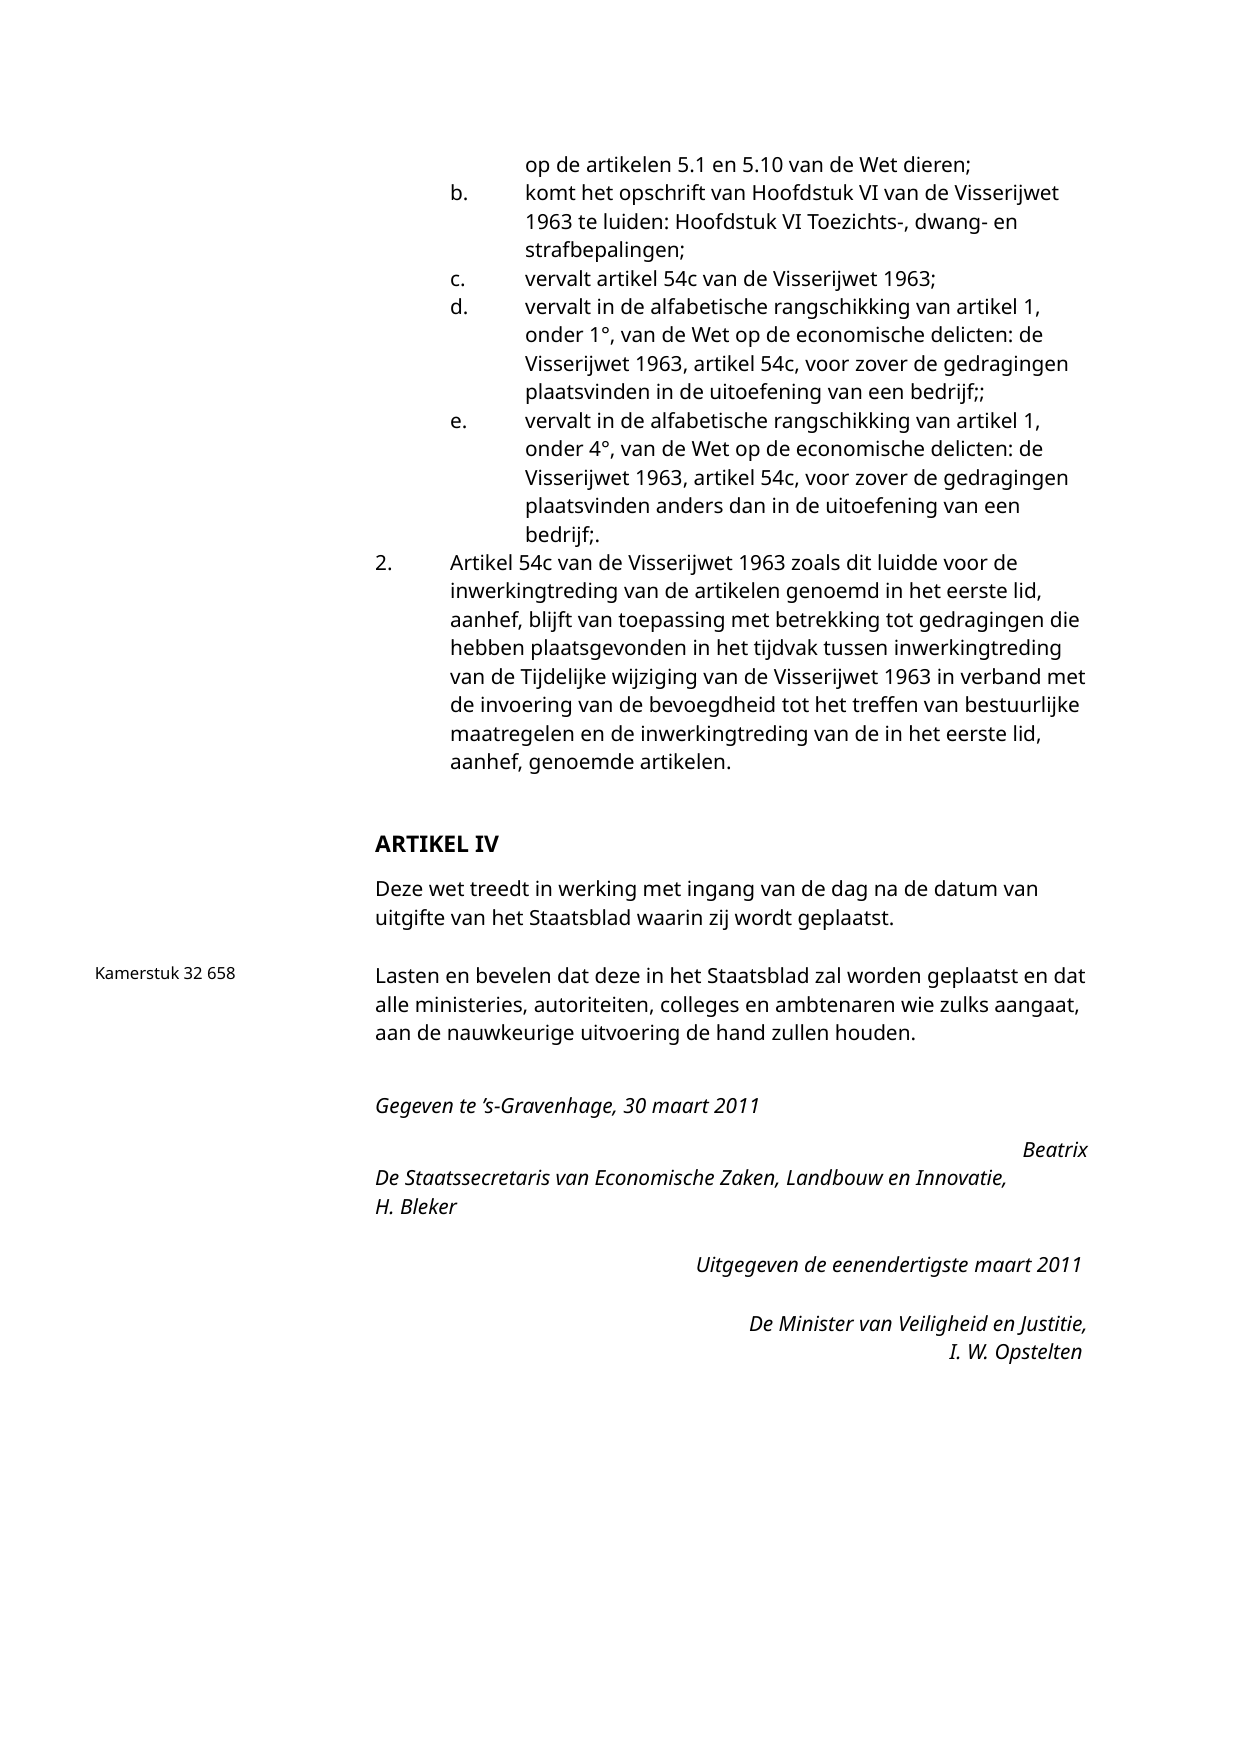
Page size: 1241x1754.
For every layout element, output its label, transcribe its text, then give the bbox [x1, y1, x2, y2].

text H. Bleker [375, 1192, 1090, 1220]
list Artikel 54c van de Visserijwet 1963 zoals dit luidde voor de inwerkingtreding van de artikelen genoemd in het eerste lid, aanhef, blijft van toepassing met betrekking tot gedragingen die hebben plaatsgevonden in het tijdvak tussen inwerkingtreding van de Tijdelijke wijziging van de Visserijwet 1963 in verband met de invoering van de bevoegdheid tot het treffen van bestuurlijke maatregelen en de inwerkingtreding van de in het eerste lid, aanhef, genoemde artikelen. [375, 548, 1090, 776]
text Gegeven te ’s-Gravenhage, 30 maart 2011 [375, 1092, 1090, 1120]
list komt het opschrift van Hoofdstuk VI van de Visserijwet 1963 te luiden: Hoofdstuk VI Toezichts-, dwang- en strafbepalingen; [450, 178, 1090, 264]
text Uitgegeven de eenendertigste maart 2011 [375, 1250, 1090, 1279]
list vervalt artikel 54c van de Visserijwet 1963; [450, 264, 1090, 292]
text De Staatssecretaris van Economische Zaken, Landbouw en Innovatie, [375, 1163, 1090, 1192]
list vervalt in de alfabetische rangschikking van artikel 1, onder 1°, van de Wet op de economische delicten: de Visserijwet 1963, artikel 54c, voor zover de gedragingen plaatsvinden in de uitoefening van een bedrijf;; [450, 292, 1090, 406]
text De Minister van Veiligheid en Justitie, [375, 1309, 1090, 1337]
text Kamerstuk 32 658 [94, 961, 328, 984]
list vervalt in de alfabetische rangschikking van artikel 1, onder 4°, van de Wet op de economische delicten: de Visserijwet 1963, artikel 54c, voor zover de gedragingen plaatsvinden anders dan in de uitoefening van een bedrijf;. [450, 406, 1090, 548]
text Deze wet treedt in werking met ingang van de dag na de datum van uitgifte van het Staatsblad waarin zij wordt geplaatst. [375, 874, 1090, 931]
text Beatrix [375, 1135, 1090, 1163]
text I. W. Opstelten [375, 1337, 1090, 1366]
text Lasten en bevelen dat deze in het Staatsblad zal worden geplaatst en dat alle ministeries, autoriteiten, colleges en ambtenaren wie zulks aangaat, aan de nauwkeurige uitvoering de hand zullen houden. [375, 961, 1090, 1047]
subtitle ARTIKEL IV [375, 828, 1090, 859]
list op de artikelen 5.1 en 5.10 van de Wet dieren; [450, 150, 1090, 178]
